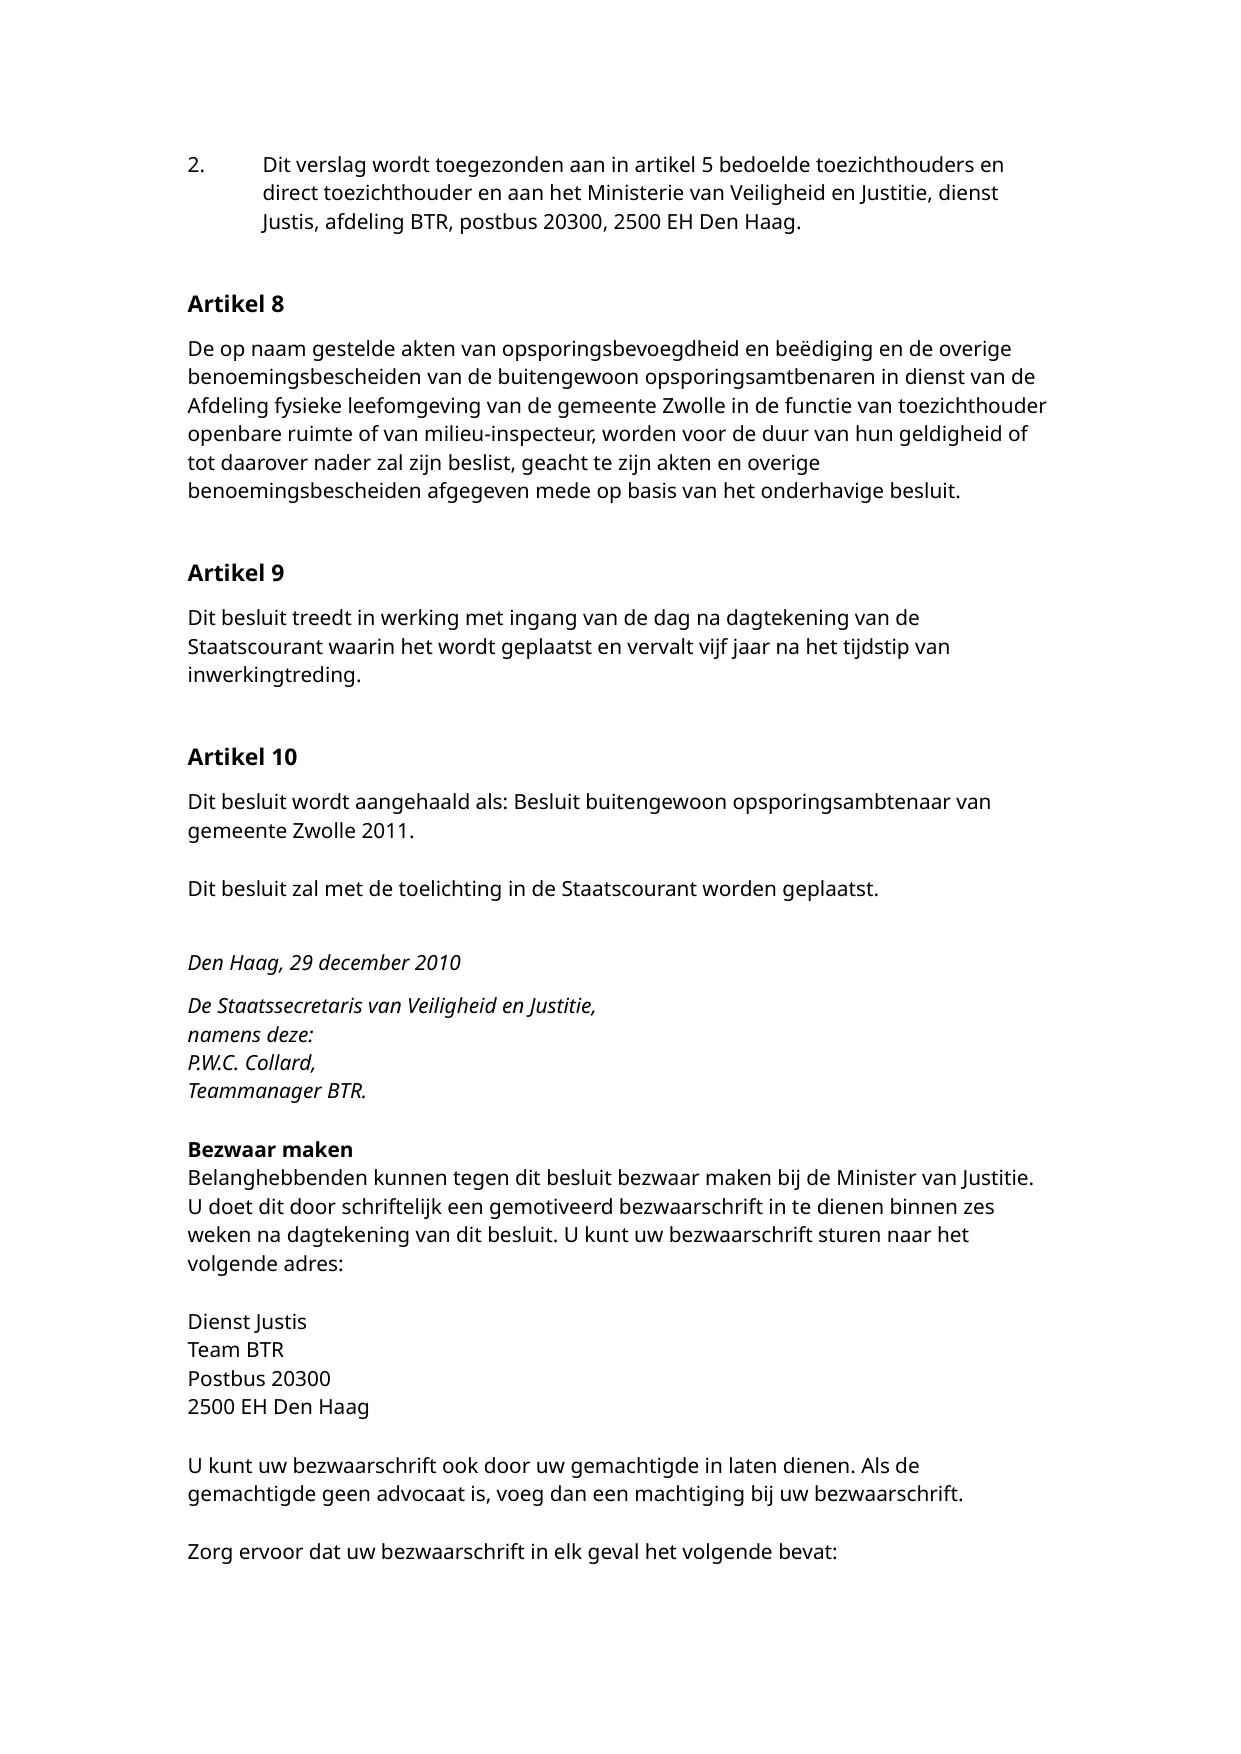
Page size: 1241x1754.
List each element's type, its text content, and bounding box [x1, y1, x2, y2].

subtitle Artikel 9 [187, 557, 1053, 588]
text Bezwaar maken [187, 1135, 1053, 1163]
text Den Haag, 29 december 2010 [187, 948, 1053, 976]
text Dienst Justis [187, 1307, 1053, 1336]
list Dit verslag wordt toegezonden aan in artikel 5 bedoelde toezichthouders en direct toezichthouder en aan het Ministerie van Veiligheid en Justitie, dienst Justis, afdeling BTR, postbus 20300, 2500 EH Den Haag. [187, 150, 1053, 235]
text Belanghebbenden kunnen tegen dit besluit bezwaar maken bij de Minister van Justitie. U doet dit door schriftelijk een gemotiveerd bezwaarschrift in te dienen binnen zes weken na dagtekening van dit besluit. U kunt uw bezwaarschrift sturen naar het volgende adres: [187, 1163, 1053, 1277]
text Postbus 20300 [187, 1364, 1053, 1392]
text De op naam gestelde akten van opsporingsbevoegdheid en beëdiging en de overige benoemingsbescheiden van de buitengewoon opsporingsamtbenaren in dienst van de Afdeling fysieke leefomgeving van de gemeente Zwolle in de functie van toezichthouder openbare ruimte of van milieu-inspecteur, worden voor de duur van hun geldigheid of tot daarover nader zal zijn beslist, geacht te zijn akten en overige benoemingsbescheiden afgegeven mede op basis van het onderhavige besluit. [187, 334, 1053, 505]
text De Staatssecretaris van Veiligheid en Justitie, [187, 991, 1053, 1020]
text Dit besluit treedt in werking met ingang van de dag na dagtekening van de Staatscourant waarin het wordt geplaatst en vervalt vijf jaar na het tijdstip van inwerkingtreding. [187, 603, 1053, 689]
subtitle Artikel 8 [187, 288, 1053, 319]
text Team BTR [187, 1336, 1053, 1364]
text Zorg ervoor dat uw bezwaarschrift in elk geval het volgende bevat: [187, 1537, 1053, 1566]
text Teammanager BTR. [187, 1077, 1053, 1105]
text U kunt uw bezwaarschrift ook door uw gemachtigde in laten dienen. Als de gemachtigde geen advocaat is, voeg dan een machtiging bij uw bezwaarschrift. [187, 1451, 1053, 1508]
text 2500 EH Den Haag [187, 1392, 1053, 1421]
subtitle Artikel 10 [187, 741, 1053, 772]
text P.W.C. Collard, [187, 1048, 1053, 1077]
text Dit besluit zal met de toelichting in de Staatscourant worden geplaatst. [187, 874, 1053, 903]
text Dit besluit wordt aangehaald als: Besluit buitengewoon opsporingsambtenaar van gemeente Zwolle 2011. [187, 787, 1053, 844]
text namens deze: [187, 1020, 1053, 1048]
